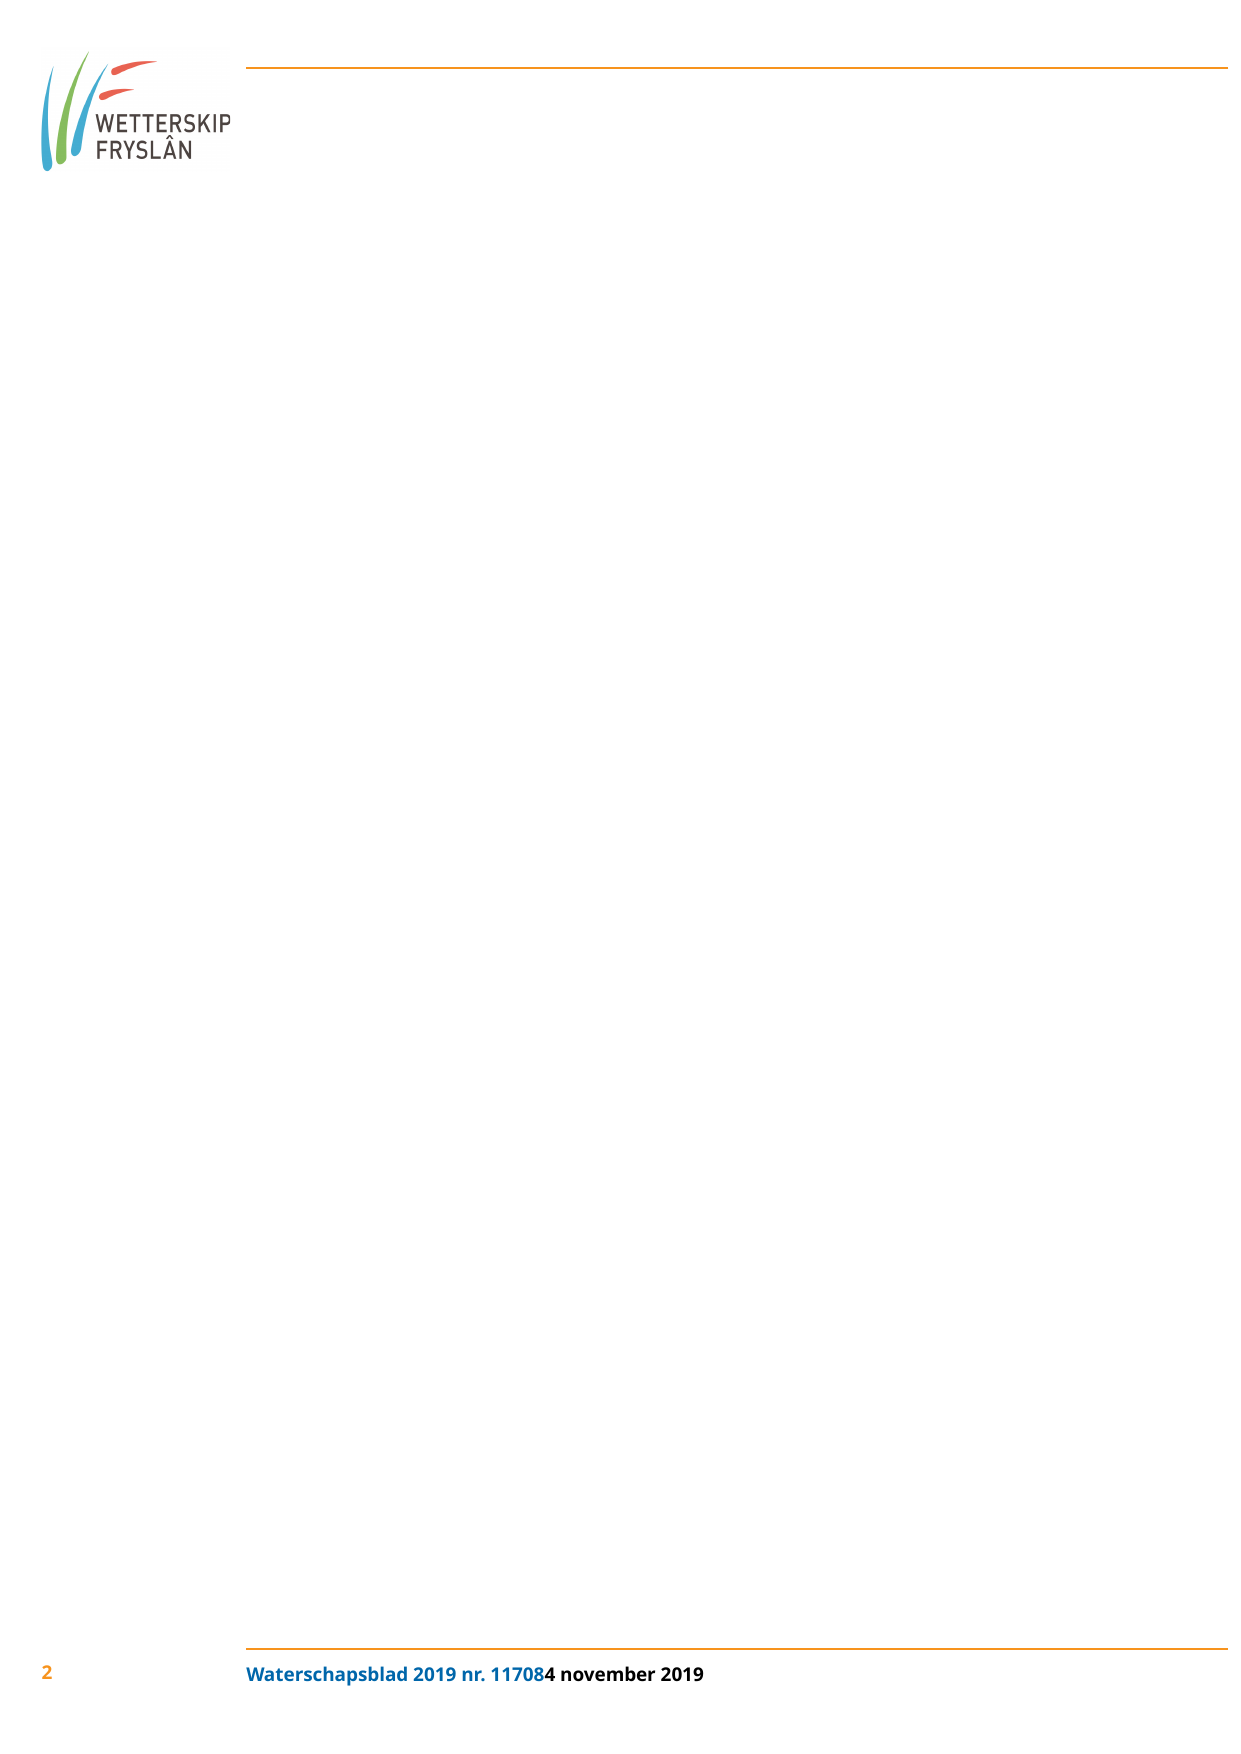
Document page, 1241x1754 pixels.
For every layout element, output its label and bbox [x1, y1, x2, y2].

picture [41, 47, 231, 172]
